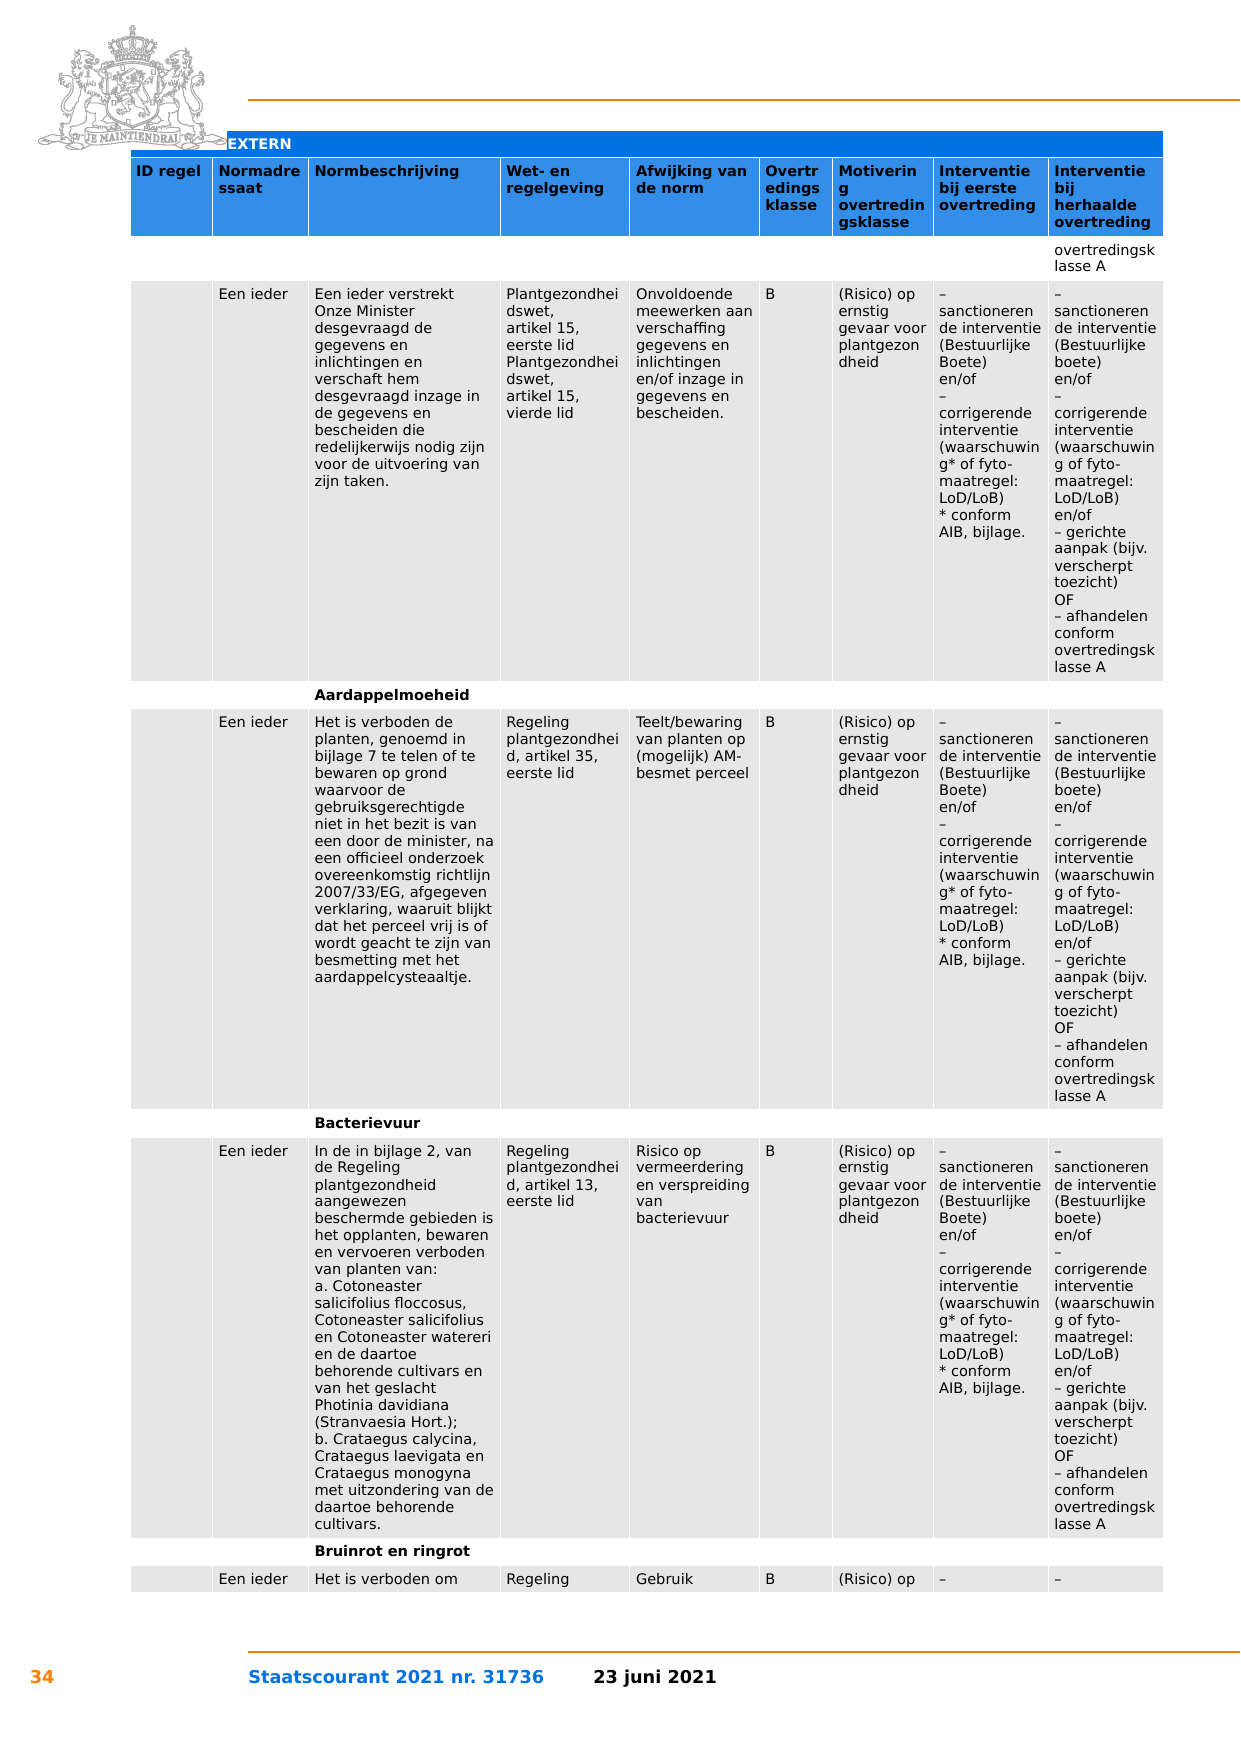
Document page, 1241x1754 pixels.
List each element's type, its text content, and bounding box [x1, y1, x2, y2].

table_cell [833, 1110, 933, 1137]
table_cell [501, 1539, 629, 1565]
table_cell [131, 682, 212, 708]
table_cell – sanctionerende interventie (Bestuurlijke Boete) en/of – corrigerende interventie (waarschuwing* of fyto-maatregel: LoD/LoB) * conform AIB, bijlage. [934, 1138, 1048, 1538]
table_cell Bacterievuur [309, 1110, 500, 1137]
table_cell [833, 682, 933, 708]
table_cell Bruinrot en ringrot [309, 1539, 500, 1565]
table_cell Regeling plantgezondheid, artikel 35, eerste lid [501, 709, 629, 1109]
table_cell (Risico) op [833, 1566, 933, 1592]
table_cell [501, 237, 629, 280]
table_cell [760, 1539, 832, 1565]
table_cell (Risico) op ernstig gevaar voor plantgezondheid [833, 281, 933, 681]
picture [38, 25, 227, 150]
table_cell [1049, 1110, 1163, 1137]
table_cell Overtredingsklasse [760, 158, 832, 236]
table_cell Een ieder [213, 281, 308, 681]
table_cell [760, 237, 832, 280]
table_cell [934, 1110, 1048, 1137]
table_cell – [1049, 1566, 1163, 1592]
table_cell Het is verboden de planten, genoemd in bijlage 7 te telen of te bewaren op grond waarvoor de gebruiksgerechtigde niet in het bezit is van een door de minister, na een officieel onderzoek overeenkomstig richtlijn 2007/33/EG, afgegeven verklaring, waaruit blijkt dat het perceel vrij is of wordt geacht te zijn van besmetting met het aardappelcysteaaltje. [309, 709, 500, 1109]
table_header EXTERN [131, 131, 1163, 157]
table_cell Wet- en regelgeving [501, 158, 629, 236]
table_cell Gebruik [630, 1566, 759, 1592]
table_cell [934, 682, 1048, 708]
table_cell [131, 709, 212, 1109]
table_cell [501, 682, 629, 708]
table_cell Teelt/bewaring van planten op (mogelijk) AM-besmet perceel [630, 709, 759, 1109]
table_cell [833, 237, 933, 280]
table_cell Interventie bij herhaalde overtreding [1049, 158, 1163, 236]
table_cell [131, 1566, 212, 1592]
table_cell Onvoldoende meewerken aan verschaffing gegevens en inlichtingen en/of inzage in gegevens en bescheiden. [630, 281, 759, 681]
table_cell Een ieder [213, 1138, 308, 1538]
table_cell [131, 237, 212, 280]
table_cell B [760, 709, 832, 1109]
table_cell [213, 1539, 308, 1565]
table_cell [1049, 1539, 1163, 1565]
table_cell [630, 682, 759, 708]
table_cell Risico op vermeerdering en verspreiding van bacterievuur [630, 1138, 759, 1538]
table_cell [1049, 682, 1163, 708]
table_cell (Risico) op ernstig gevaar voor plantgezondheid [833, 709, 933, 1109]
table_cell B [760, 1138, 832, 1538]
table_cell [760, 1110, 832, 1137]
table_cell ID regel [131, 158, 212, 236]
table_cell – sanctionerende interventie (Bestuurlijke boete) en/of – corrigerende interventie (waarschuwing of fyto-maatregel: LoD/LoB) en/of – gerichte aanpak (bijv. verscherpt toezicht) OF – afhandelen conform overtredingsklasse A [1049, 281, 1163, 681]
table_cell [934, 237, 1048, 280]
table_cell Een ieder [213, 1566, 308, 1592]
table_cell Aardappelmoeheid [309, 682, 500, 708]
table_cell (Risico) op ernstig gevaar voor plantgezondheid [833, 1138, 933, 1538]
table_cell – sanctionerende interventie (Bestuurlijke Boete) en/of – corrigerende interventie (waarschuwing* of fyto-maatregel: LoD/LoB) * conform AIB, bijlage. [934, 709, 1048, 1109]
table_cell Een ieder [213, 709, 308, 1109]
table_cell [501, 1110, 629, 1137]
table_cell In de in bijlage 2, van de Regeling plantgezondheid aangewezen beschermde gebieden is het opplanten, bewaren en vervoeren verboden van planten van: a. Cotoneaster salicifolius floccosus, Cotoneaster salicifolius en Cotoneaster watereri en de daartoe behorende cultivars en van het geslacht Photinia davidiana (Stranvaesia Hort.); b. Crataegus calycina, Crataegus laevigata en Crataegus monogyna met uitzondering van de daartoe behorende cultivars. [309, 1138, 500, 1538]
table_cell [131, 1110, 212, 1137]
table_cell [213, 237, 308, 280]
table_cell [934, 1539, 1048, 1565]
table_cell Regeling [501, 1566, 629, 1592]
table_cell Normadressaat [213, 158, 308, 236]
table_cell Interventie bij eerste overtreding [934, 158, 1048, 236]
table_cell Een ieder verstrekt Onze Minister desgevraagd de gegevens en inlichtingen en verschaft hem desgevraagd inzage in de gegevens en bescheiden die redelijkerwijs nodig zijn voor de uitvoering van zijn taken. [309, 281, 500, 681]
table_cell [833, 1539, 933, 1565]
table_cell Regeling plantgezondheid, artikel 13, eerste lid [501, 1138, 629, 1538]
table_cell [630, 1539, 759, 1565]
table_cell [630, 1110, 759, 1137]
table_cell – sanctionerende interventie (Bestuurlijke boete) en/of – corrigerende interventie (waarschuwing of fyto-maatregel: LoD/LoB) en/of – gerichte aanpak (bijv. verscherpt toezicht) OF – afhandelen conform overtredingsklasse A [1049, 1138, 1163, 1538]
table_cell [213, 1110, 308, 1137]
table_cell B [760, 1566, 832, 1592]
table_cell – [934, 1566, 1048, 1592]
table_cell [131, 281, 212, 681]
table_cell Plantgezondheidswet, artikel 15, eerste lid Plantgezondheidswet, artikel 15, vierde lid [501, 281, 629, 681]
table_cell [309, 237, 500, 280]
table_cell Normbeschrijving [309, 158, 500, 236]
table_cell – sanctionerende interventie (Bestuurlijke Boete) en/of – corrigerende interventie (waarschuwing* of fyto-maatregel: LoD/LoB) * conform AIB, bijlage. [934, 281, 1048, 681]
table_cell B [760, 281, 832, 681]
table_cell [131, 1138, 212, 1538]
table_cell [131, 1539, 212, 1565]
table_cell Motivering overtredingsklasse [833, 158, 933, 236]
table_cell Afwijking van de norm [630, 158, 759, 236]
table_cell – sanctionerende interventie (Bestuurlijke boete) en/of – corrigerende interventie (waarschuwing of fyto-maatregel: LoD/LoB) en/of – gerichte aanpak (bijv. verscherpt toezicht) OF – afhandelen conform overtredingsklasse A [1049, 709, 1163, 1109]
table_cell Het is verboden om [309, 1566, 500, 1592]
table_cell [213, 682, 308, 708]
table_cell [760, 682, 832, 708]
table_cell overtredingsklasse A [1049, 237, 1163, 280]
table_cell [630, 237, 759, 280]
